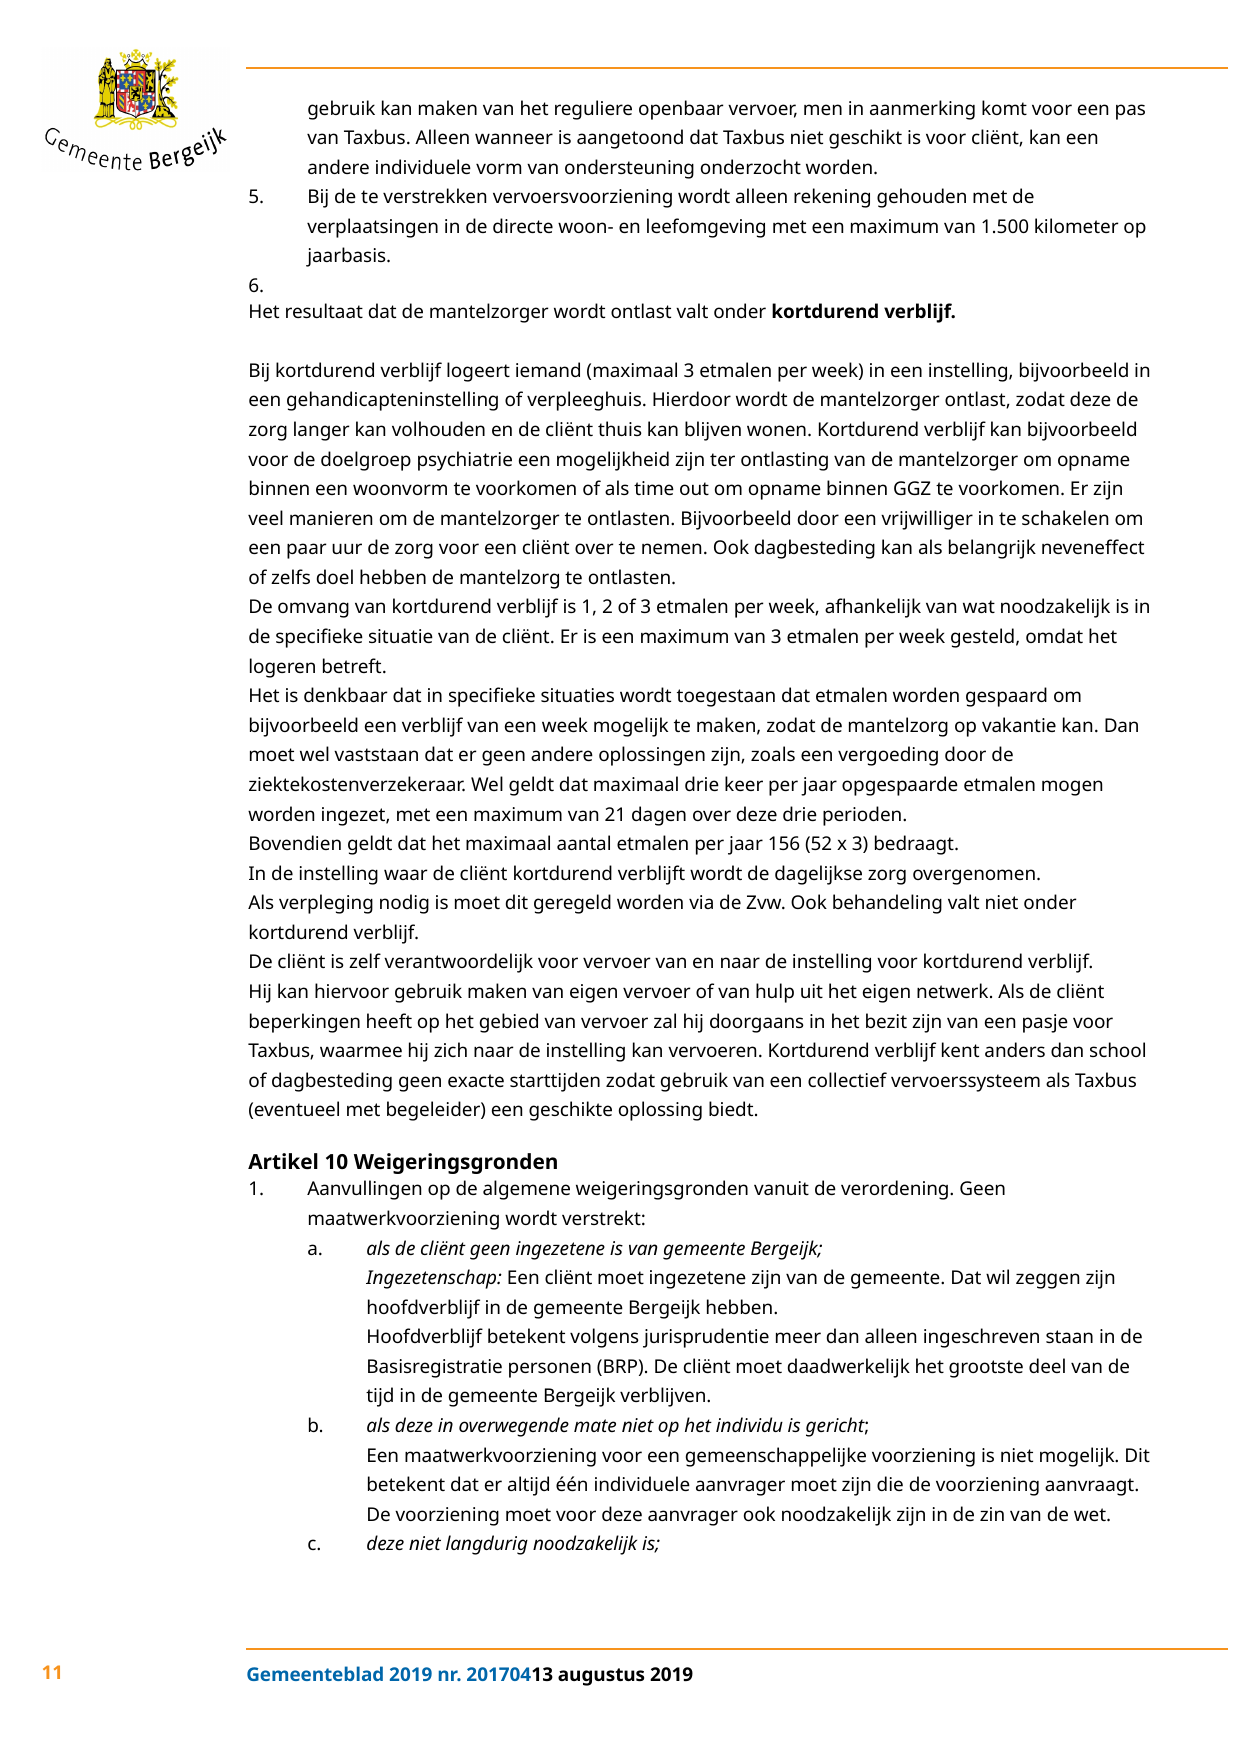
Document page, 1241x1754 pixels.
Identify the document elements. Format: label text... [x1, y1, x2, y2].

list Bij de te verstrekken vervoersvoorziening wordt alleen rekening gehouden met de verplaatsingen in de directe woon- en leefomgeving met een maximum van 1.500 kilometer op jaarbasis. [248, 183, 1152, 268]
text Artikel 10 Weigeringsgronden [248, 1147, 1152, 1176]
text De omvang van kortdurend verblijf is 1, 2 of 3 etmalen per week, afhankelijk van wat noodzakelijk is in de specifieke situatie van de cliënt. Er is een maximum van 3 etmalen per week gesteld, omdat het logeren betreft. [248, 594, 1152, 679]
text In de instelling waar de cliënt kortdurend verblijft wordt de dagelijkse zorg overgenomen. [248, 860, 1152, 886]
list Hoofdverblijf betekent volgens jurisprudentie meer dan alleen ingeschreven staan in de Basisregistratie personen (BRP). De cliënt moet daadwerkelijk het grootste deel van de tijd in de gemeente Bergeijk verblijven. [307, 1323, 1152, 1408]
list Ingezetenschap: Een cliënt moet ingezetene zijn van de gemeente. Dat wil zeggen zijn hoofdverblijf in de gemeente Bergeijk hebben. [307, 1264, 1152, 1319]
text Bij kortdurend verblijf logeert iemand (maximaal 3 etmalen per week) in een instelling, bijvoorbeeld in een gehandicapteninstelling of verpleeghuis. Hierdoor wordt de mantelzorger ontlast, zodat deze de zorg langer kan volhouden en de cliënt thuis kan blijven wonen. Kortdurend verblijf kan bijvoorbeeld voor de doelgroep psychiatrie een mogelijkheid zijn ter ontlasting van de mantelzorger om opname binnen een woonvorm te voorkomen of als time out om opname binnen GGZ te voorkomen. Er zijn veel manieren om de mantelzorger te ontlasten. Bijvoorbeeld door een vrijwilliger in te schakelen om een paar uur de zorg voor een cliënt over te nemen. Ook dagbesteding kan als belangrijk neveneffect of zelfs doel hebben de mantelzorg te ontlasten. [248, 357, 1152, 590]
text Bovendien geldt dat het maximaal aantal etmalen per jaar 156 (52 x 3) bedraagt. [248, 830, 1152, 856]
text Hij kan hiervoor gebruik maken van eigen vervoer of van hulp uit het eigen netwerk. Als de cliënt beperkingen heeft op het gebied van vervoer zal hij doorgaans in het bezit zijn van een pasje voor Taxbus, waarmee hij zich naar de instelling kan vervoeren. Kortdurend verblijf kent anders dan school of dagbesteding geen exacte starttijden zodat gebruik van een collectief vervoerssysteem als Taxbus (eventueel met begeleider) een geschikte oplossing biedt. [248, 978, 1152, 1122]
list Aanvullingen op de algemene weigeringsgronden vanuit de verordening. Geen maatwerkvoorziening wordt verstrekt: [248, 1176, 1152, 1231]
picture [41, 47, 231, 172]
list deze niet langdurig noodzakelijk is; [307, 1531, 1152, 1556]
list als deze in overwegende mate niet op het individu is gericht; [307, 1412, 1152, 1438]
list gebruik kan maken van het reguliere openbaar vervoer, men in aanmerking komt voor een pas van Taxbus. Alleen wanneer is aangetoond dat Taxbus niet geschikt is voor cliënt, kan een andere individuele vorm van ondersteuning onderzocht worden. [248, 95, 1152, 180]
text De cliënt is zelf verantwoordelijk voor vervoer van en naar de instelling voor kortdurend verblijf. [248, 949, 1152, 974]
text Het is denkbaar dat in specifieke situaties wordt toegestaan dat etmalen worden gespaard om bijvoorbeeld een verblijf van een week mogelijk te maken, zodat de mantelzorg op vakantie kan. Dan moet wel vaststaan dat er geen andere oplossingen zijn, zoals een vergoeding door de ziektekostenverzekeraar. Wel geldt dat maximaal drie keer per jaar opgespaarde etmalen mogen worden ingezet, met een maximum van 21 dagen over deze drie perioden. [248, 682, 1152, 827]
table_header Het resultaat dat de mantelzorger wordt ontlast valt onder kortdurend verblijf. [248, 298, 1152, 324]
list Een maatwerkvoorziening voor een gemeenschappelijke voorziening is niet mogelijk. Dit betekent dat er altijd één individuele aanvrager moet zijn die de voorziening aanvraagt. De voorziening moet voor deze aanvrager ook noodzakelijk zijn in de zin van de wet. [307, 1442, 1152, 1527]
list als de cliënt geen ingezetene is van gemeente Bergeijk; [307, 1235, 1152, 1260]
text Als verpleging nodig is moet dit geregeld worden via de Zvw. Ook behandeling valt niet onder kortdurend verblijf. [248, 889, 1152, 945]
